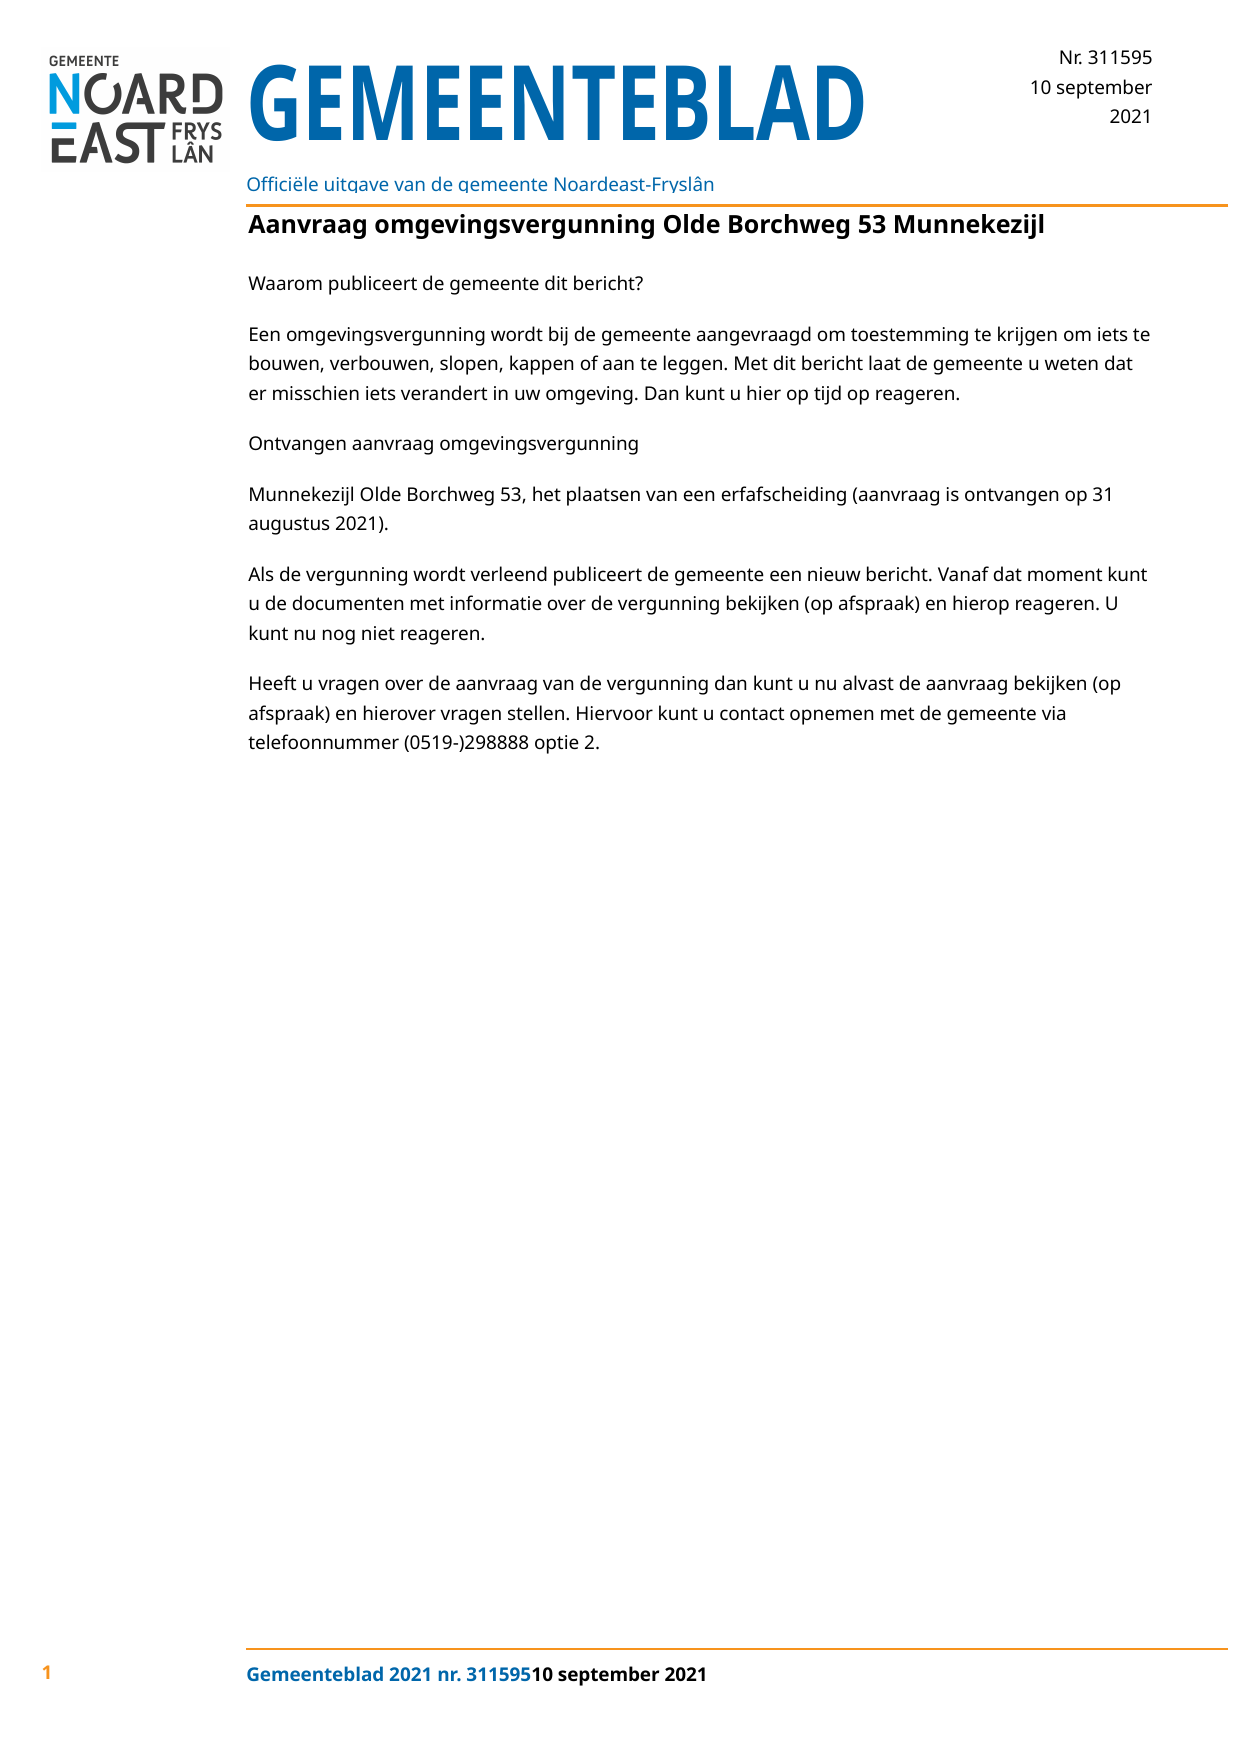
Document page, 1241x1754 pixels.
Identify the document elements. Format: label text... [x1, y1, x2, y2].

text Waarom publiceert de gemeente dit bericht? [248, 270, 1152, 296]
text Munnekezijl Olde Borchweg 53, het plaatsen van een erfafscheiding (aanvraag is ontvangen op 31 augustus 2021). [248, 481, 1152, 536]
picture [41, 47, 231, 172]
text Een omgevingsvergunning wordt bij de gemeente aangevraagd om toestemming te krijgen om iets te bouwen, verbouwen, slopen, kappen of aan te leggen. Met dit bericht laat de gemeente u weten dat er misschien iets verandert in uw omgeving. Dan kunt u hier op tijd op reageren. [248, 321, 1152, 406]
text Als de vergunning wordt verleend publiceert de gemeente een nieuw bericht. Vanaf dat moment kunt u de documenten met informatie over de vergunning bekijken (op afspraak) en hierop reageren. U kunt nu nog niet reageren. [248, 561, 1152, 646]
text Aanvraag omgevingsvergunning Olde Borchweg 53 Munnekezijl [248, 207, 1152, 241]
text Heeft u vragen over de aanvraag van de vergunning dan kunt u nu alvast de aanvraag bekijken (op afspraak) en hierover vragen stellen. Hiervoor kunt u contact opnemen met de gemeente via telefoonnummer (0519-)298888 optie 2. [248, 670, 1152, 755]
text Ontvangen aanvraag omgevingsvergunning [248, 430, 1152, 456]
